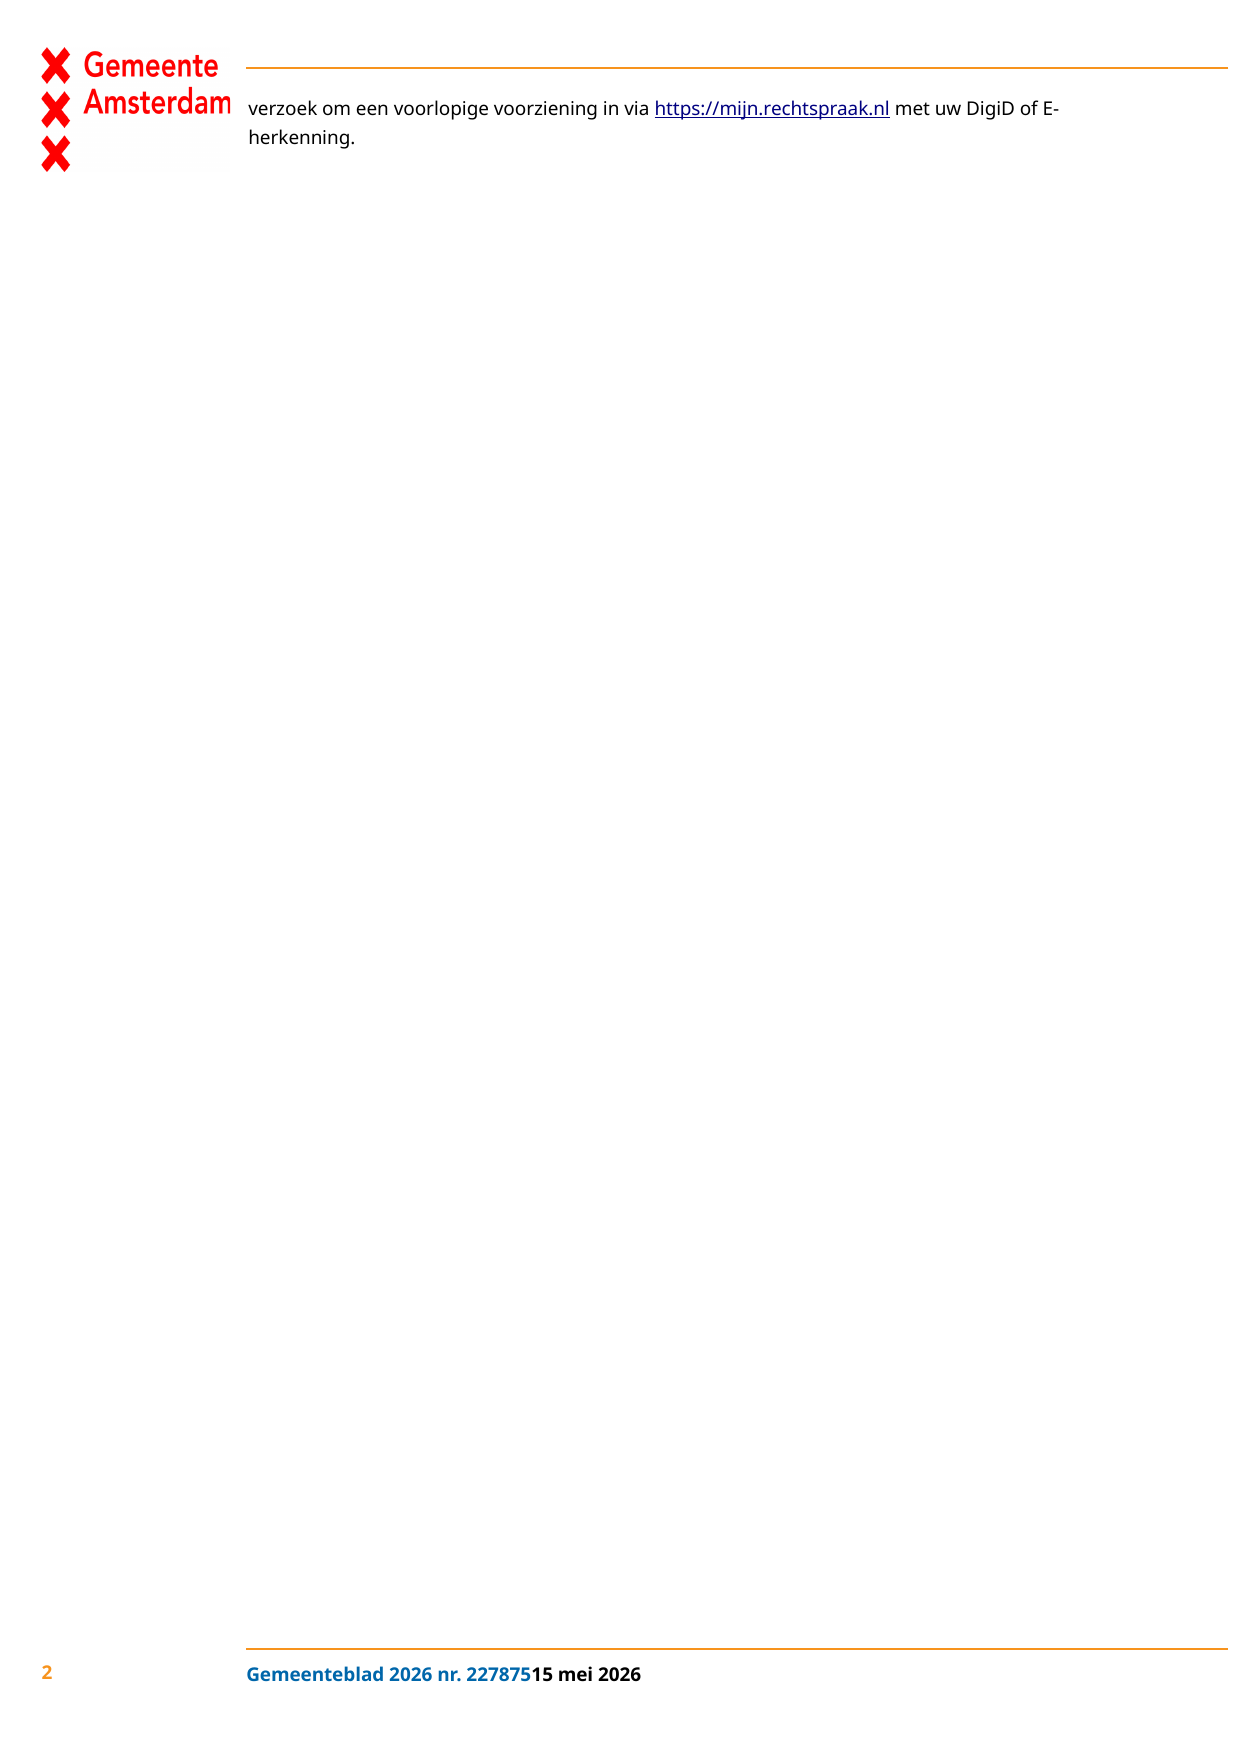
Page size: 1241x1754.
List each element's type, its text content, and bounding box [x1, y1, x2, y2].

picture [41, 47, 231, 172]
text verzoek om een voorlopige voorziening in via https://mijn.rechtspraak.nl met uw DigiD of E-herkenning. [248, 95, 1152, 150]
